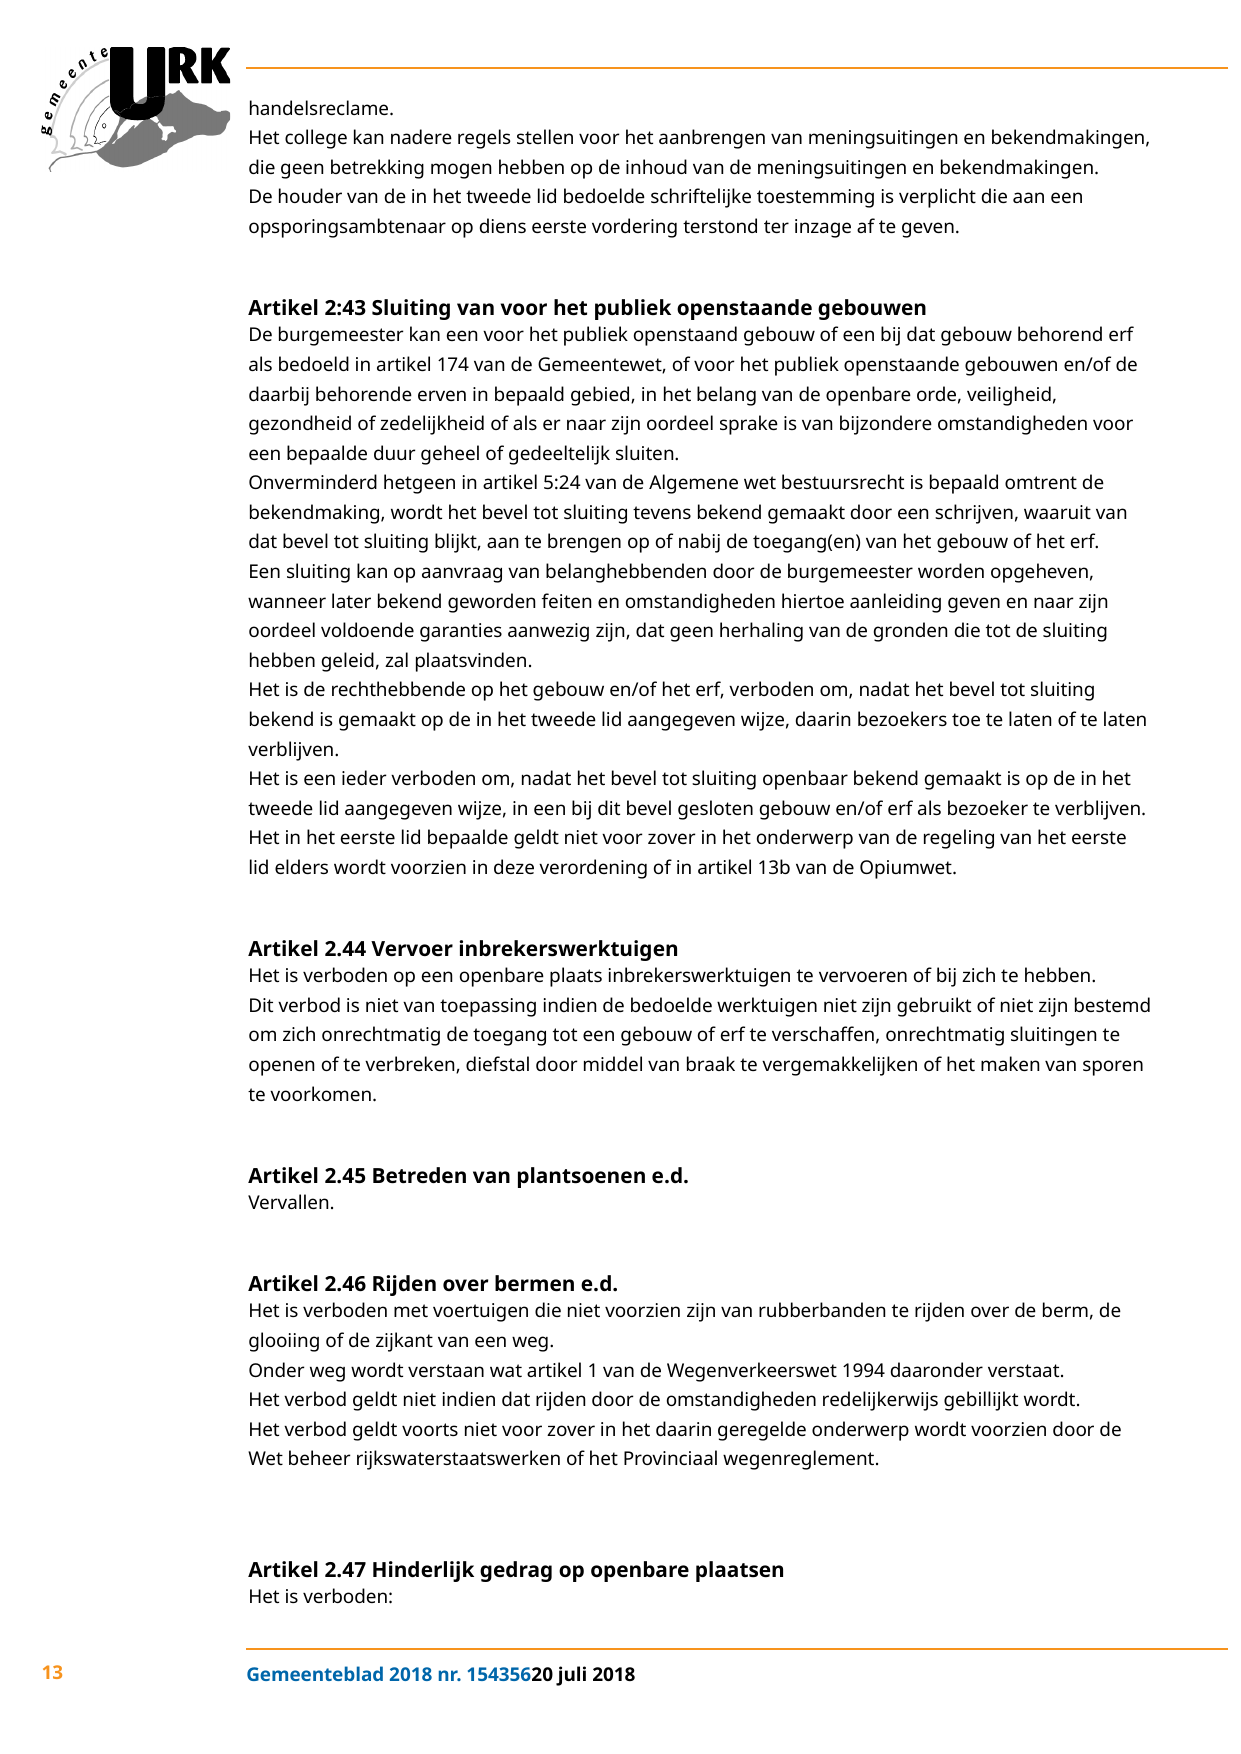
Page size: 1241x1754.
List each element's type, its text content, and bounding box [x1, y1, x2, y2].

text Vervallen. [248, 1189, 1152, 1215]
text Het is verboden: [248, 1584, 1152, 1609]
text Artikel 2.44 Vervoer inbrekerswerktuigen [248, 934, 1152, 962]
text Het verbod geldt voorts niet voor zover in het daarin geregelde onderwerp wordt voorzien door de Wet beheer rijkswaterstaatswerken of het Provinciaal wegenreglement. [248, 1416, 1152, 1471]
text handelsreclame. [248, 95, 1152, 121]
text Het is de rechthebbende op het gebouw en/of het erf, verboden om, nadat het bevel tot sluiting bekend is gemaakt op de in het tweede lid aangegeven wijze, daarin bezoekers toe te laten of te laten verblijven. [248, 677, 1152, 761]
picture [41, 47, 231, 172]
text Artikel 2:43 Sluiting van voor het publiek openstaande gebouwen [248, 293, 1152, 322]
text Het is een ieder verboden om, nadat het bevel tot sluiting openbaar bekend gemaakt is op de in het tweede lid aangegeven wijze, in een bij dit bevel gesloten gebouw en/of erf als bezoeker te verblijven. [248, 765, 1152, 821]
text Artikel 2.47 Hinderlijk gedrag op openbare plaatsen [248, 1555, 1152, 1584]
text Dit verbod is niet van toepassing indien de bedoelde werktuigen niet zijn gebruikt of niet zijn bestemd om zich onrechtmatig de toegang tot een gebouw of erf te verschaffen, onrechtmatig sluitingen te openen of te verbreken, diefstal door middel van braak te vergemakkelijken of het maken van sporen te voorkomen. [248, 992, 1152, 1107]
text Het is verboden met voertuigen die niet voorzien zijn van rubberbanden te rijden over de berm, de glooiing of de zijkant van een weg. [248, 1298, 1152, 1353]
text Het verbod geldt niet indien dat rijden door de omstandigheden redelijkerwijs gebillijkt wordt. [248, 1386, 1152, 1412]
text Het in het eerste lid bepaalde geldt niet voor zover in het onderwerp van de regeling van het eerste lid elders wordt voorzien in deze verordening of in artikel 13b van de Opiumwet. [248, 824, 1152, 880]
text De burgemeester kan een voor het publiek openstaand gebouw of een bij dat gebouw behorend erf als bedoeld in artikel 174 van de Gemeentewet, of voor het publiek openstaande gebouwen en/of de daarbij behorende erven in bepaald gebied, in het belang van de openbare orde, veiligheid, gezondheid of zedelijkheid of als er naar zijn oordeel sprake is van bijzondere omstandigheden voor een bepaalde duur geheel of gedeeltelijk sluiten. [248, 322, 1152, 466]
text Artikel 2.46 Rijden over bermen e.d. [248, 1269, 1152, 1298]
text Het college kan nadere regels stellen voor het aanbrengen van meningsuitingen en bekendmakingen, die geen betrekking mogen hebben op de inhoud van de meningsuitingen en bekendmakingen. [248, 124, 1152, 180]
text De houder van de in het tweede lid bedoelde schriftelijke toestemming is verplicht die aan een opsporingsambtenaar op diens eerste vordering terstond ter inzage af te geven. [248, 183, 1152, 239]
text Onverminderd hetgeen in artikel 5:24 van de Algemene wet bestuursrecht is bepaald omtrent de bekendmaking, wordt het bevel tot sluiting tevens bekend gemaakt door een schrijven, waaruit van dat bevel tot sluiting blijkt, aan te brengen op of nabij de toegang(en) van het gebouw of het erf. [248, 469, 1152, 554]
text Artikel 2.45 Betreden van plantsoenen e.d. [248, 1161, 1152, 1189]
text Onder weg wordt verstaan wat artikel 1 van de Wegenverkeerswet 1994 daaronder verstaat. [248, 1357, 1152, 1383]
text Het is verboden op een openbare plaats inbrekerswerktuigen te vervoeren of bij zich te hebben. [248, 962, 1152, 988]
text Een sluiting kan op aanvraag van belanghebbenden door de burgemeester worden opgeheven, wanneer later bekend geworden feiten en omstandigheden hiertoe aanleiding geven en naar zijn oordeel voldoende garanties aanwezig zijn, dat geen herhaling van de gronden die tot de sluiting hebben geleid, zal plaatsvinden. [248, 558, 1152, 673]
